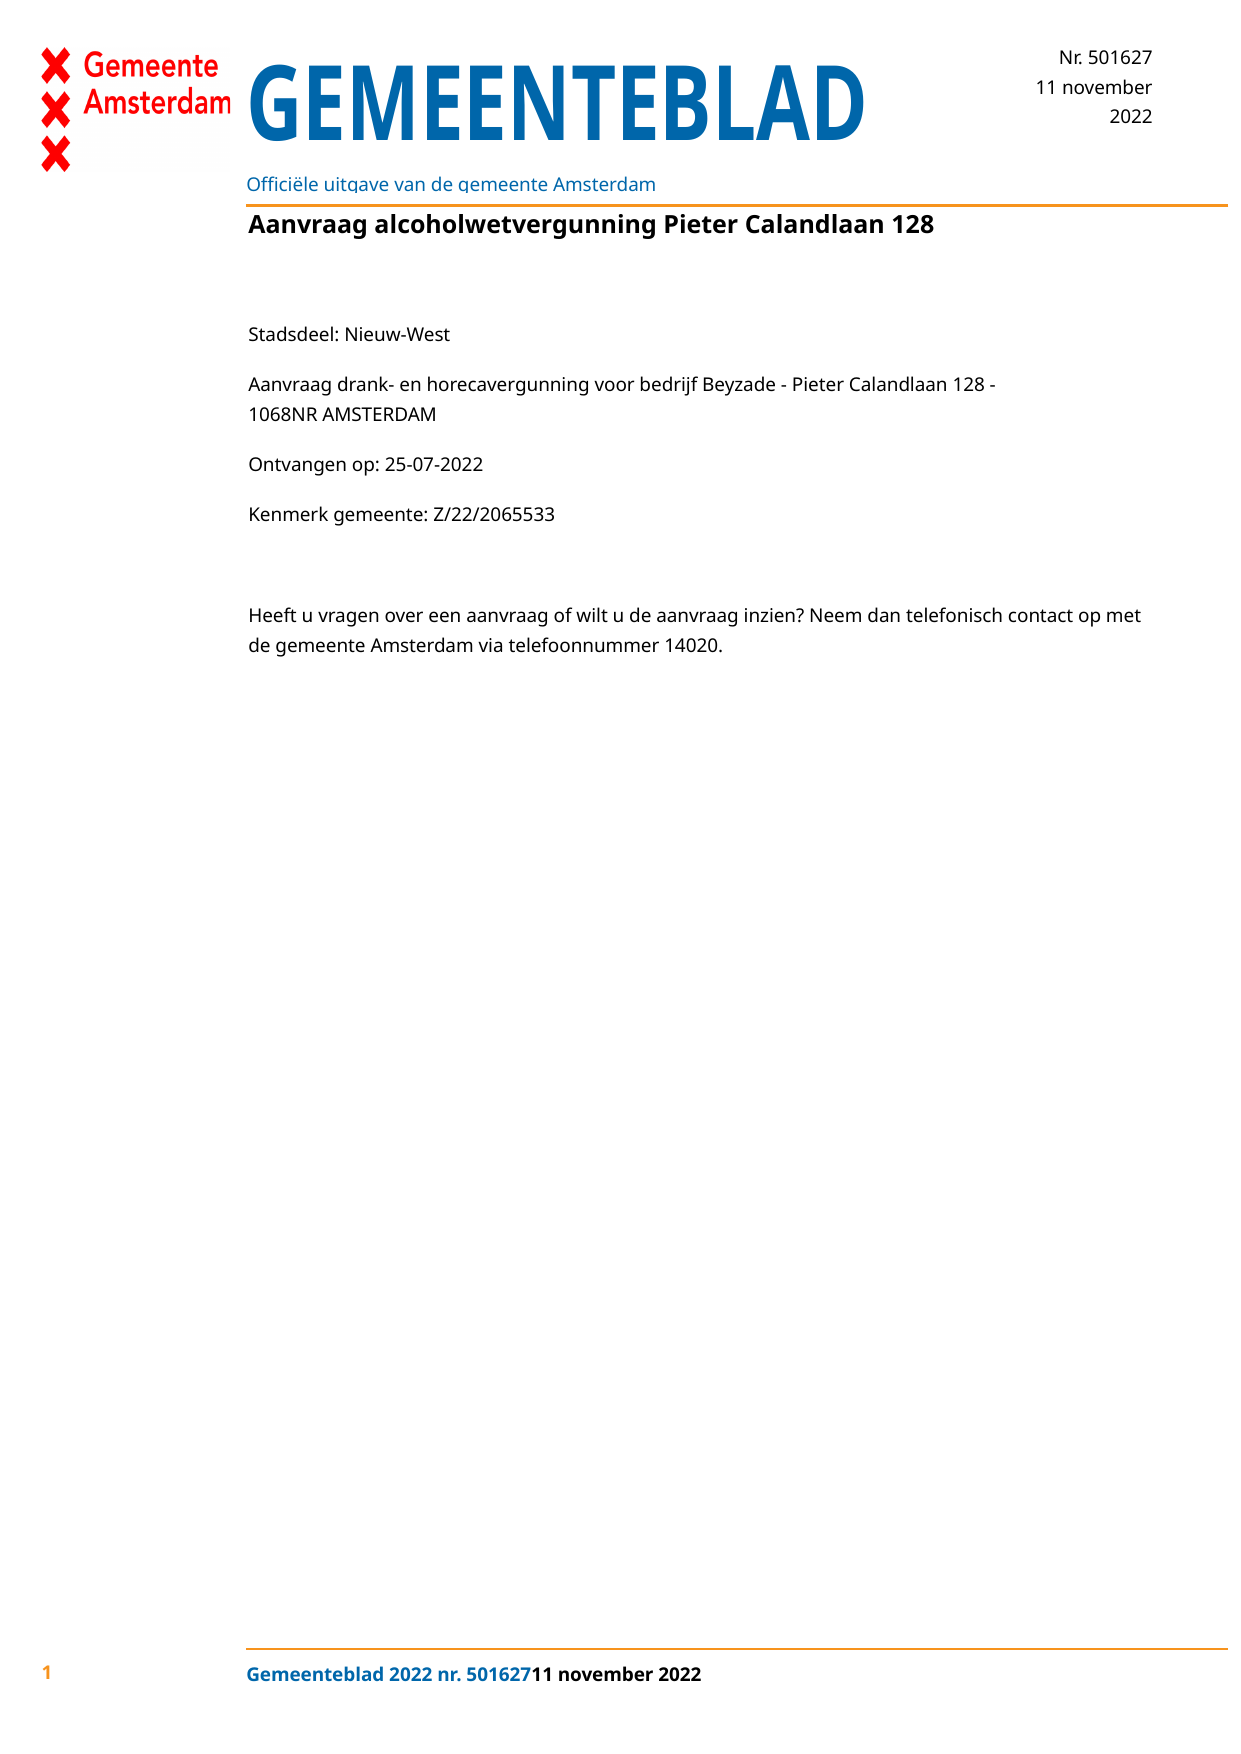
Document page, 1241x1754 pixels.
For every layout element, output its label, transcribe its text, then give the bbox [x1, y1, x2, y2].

text Aanvraag alcoholwetvergunning Pieter Calandlaan 128 [248, 207, 1152, 241]
text Heeft u vragen over een aanvraag of wilt u de aanvraag inzien? Neem dan telefonisch contact op met de gemeente Amsterdam via telefoonnummer 14020. [248, 602, 1152, 658]
text Ontvangen op: 25-07-2022 [248, 451, 1152, 477]
text Aanvraag drank- en horecavergunning voor bedrijf Beyzade - Pieter Calandlaan 128 - 1068NR AMSTERDAM [248, 371, 1152, 426]
text Stadsdeel: Nieuw-West [248, 321, 1152, 346]
picture [41, 47, 231, 172]
text Kenmerk gemeente: Z/22/2065533 [248, 502, 1152, 527]
